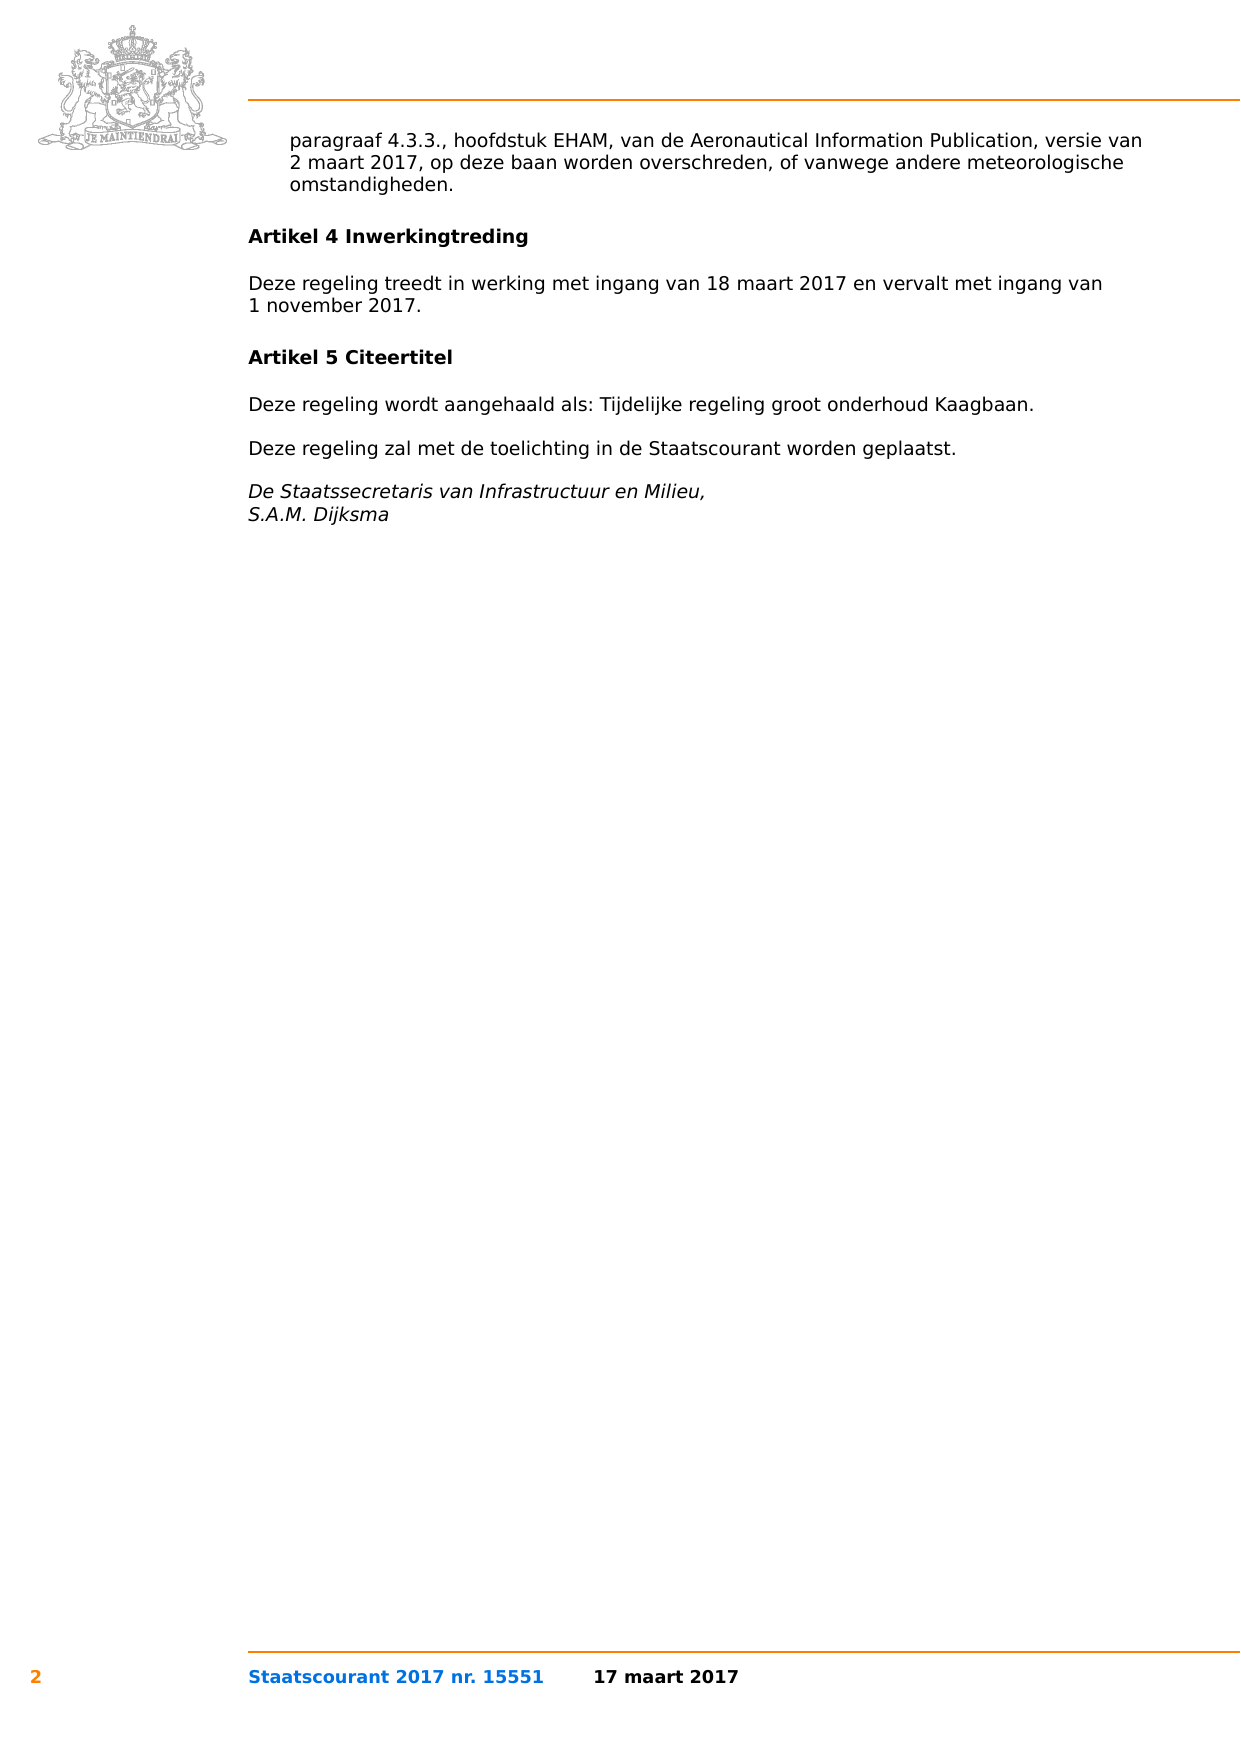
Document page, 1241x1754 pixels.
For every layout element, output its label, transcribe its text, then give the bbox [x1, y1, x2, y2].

picture [38, 25, 227, 150]
text Deze regeling wordt aangehaald als: Tijdelijke regeling groot onderhoud Kaagbaan. [248, 394, 1163, 416]
text paragraaf 4.3.3., hoofdstuk EHAM, van de Aeronautical Information Publication, versie van 2 maart 2017, op deze baan worden overschreden, of vanwege andere meteorologische omstandigheden. [248, 130, 1163, 196]
text De Staatssecretaris van Infrastructuur en Milieu, S.A.M. Dijksma [248, 481, 1163, 525]
subtitle Artikel 5 Citeertitel [248, 347, 1163, 369]
text Deze regeling treedt in werking met ingang van 18 maart 2017 en vervalt met ingang van 1 november 2017. [248, 273, 1163, 317]
text Deze regeling zal met de toelichting in de Staatscourant worden geplaatst. [248, 438, 1163, 459]
subtitle Artikel 4 Inwerkingtreding [248, 226, 1163, 248]
